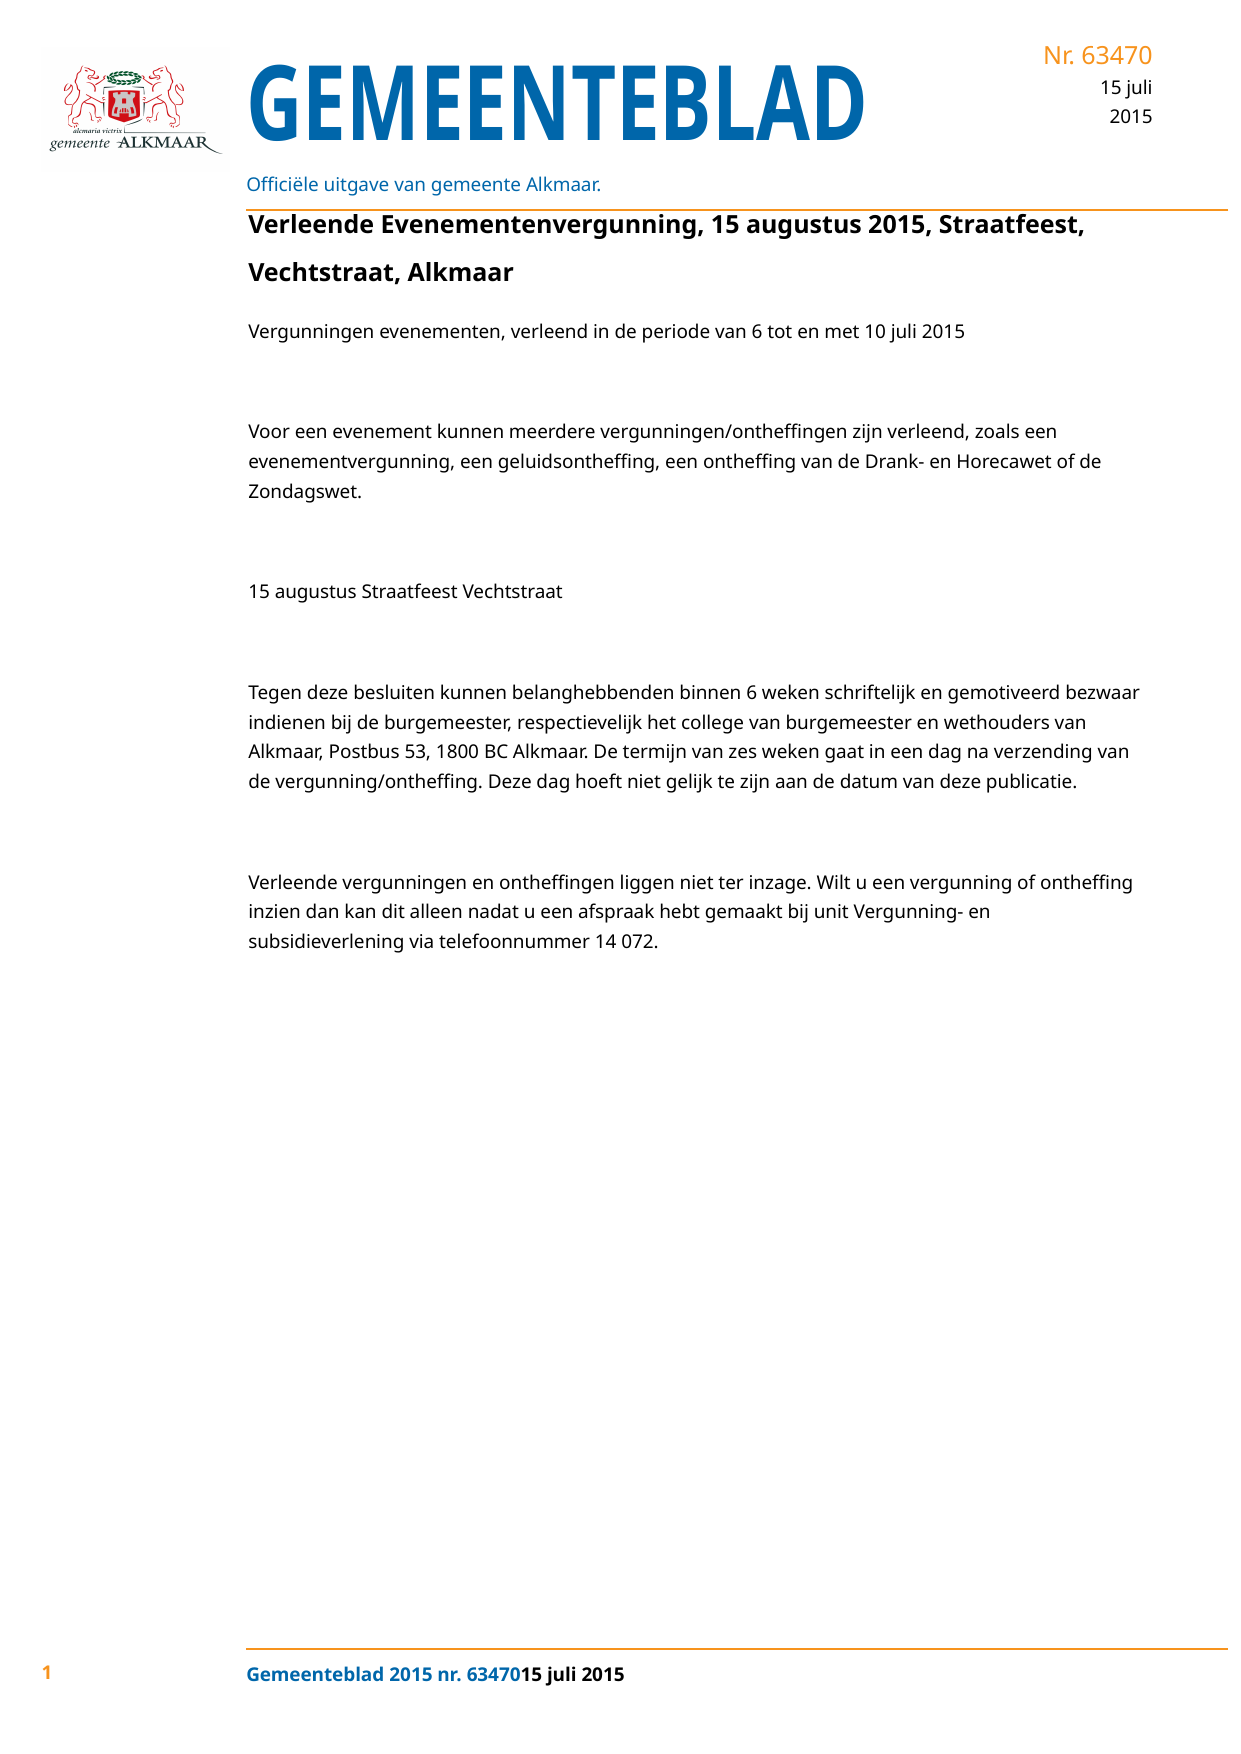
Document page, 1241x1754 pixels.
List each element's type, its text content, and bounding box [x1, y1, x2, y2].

text Vergunningen evenementen, verleend in de periode van 6 tot en met 10 juli 2015 [248, 318, 1152, 344]
text 15 augustus Straatfeest Vechtstraat [248, 579, 1152, 604]
picture [41, 47, 231, 172]
text Tegen deze besluiten kunnen belanghebbenden binnen 6 weken schriftelijk en gemotiveerd bezwaar indienen bij de burgemeester, respectievelijk het college van burgemeester en wethouders van Alkmaar, Postbus 53, 1800 BC Alkmaar. De termijn van zes weken gaat in een dag na verzending van de vergunning/ontheffing. Deze dag hoeft niet gelijk te zijn aan de datum van deze publicatie. [248, 679, 1152, 794]
text Voor een evenement kunnen meerdere vergunningen/ontheffingen zijn verleend, zoals een evenementvergunning, een geluidsontheffing, een ontheffing van de Drank- en Horecawet of de Zondagswet. [248, 419, 1152, 504]
text Verleende vergunningen en ontheffingen liggen niet ter inzage. Wilt u een vergunning of ontheffing inzien dan kan dit alleen nadat u een afspraak hebt gemaakt bij unit Vergunning- en subsidieverlening via telefoonnummer 14 072. [248, 869, 1152, 954]
text Verleende Evenementenvergunning, 15 augustus 2015, Straatfeest, Vechtstraat, Alkmaar [248, 211, 1152, 288]
